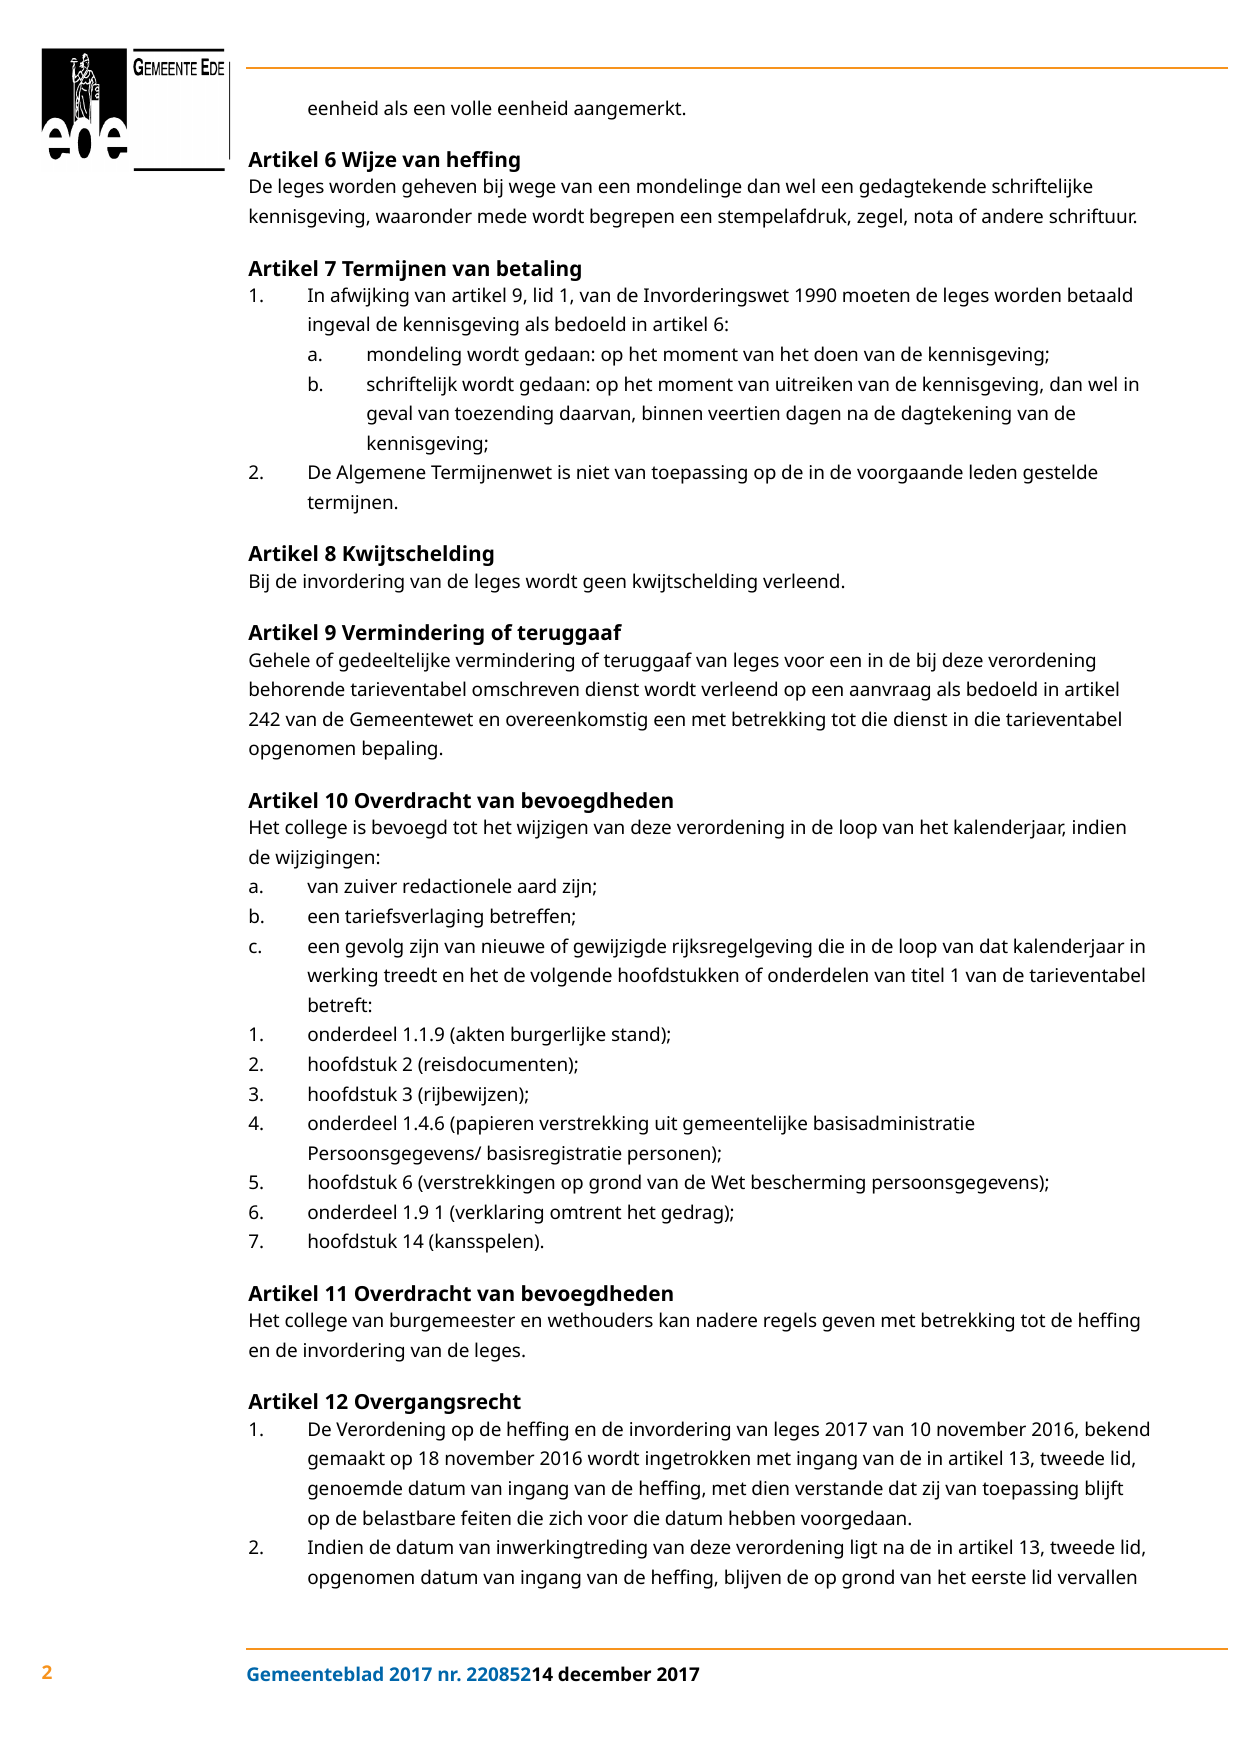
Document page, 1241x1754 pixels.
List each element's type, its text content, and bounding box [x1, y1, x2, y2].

list hoofdstuk 2 (reisdocumenten); [248, 1051, 1152, 1077]
list hoofdstuk 3 (rijbewijzen); [248, 1081, 1152, 1106]
text De leges worden geheven bij wege van een mondelinge dan wel een gedagtekende schriftelijke kennisgeving, waaronder mede wordt begrepen een stempelafdruk, zegel, nota of andere schriftuur. [248, 174, 1152, 229]
list onderdeel 1.9 1 (verklaring omtrent het gedrag); [248, 1199, 1152, 1225]
list een tariefsverlaging betreffen; [248, 903, 1152, 929]
text Artikel 8 Kwijtschelding [248, 539, 1152, 568]
picture [41, 47, 231, 172]
list De Algemene Termijnenwet is niet van toepassing op de in de voorgaande leden gestelde termijnen. [248, 459, 1152, 515]
list Indien de datum van inwerkingtreding van deze verordening ligt na de in artikel 13, tweede lid, opgenomen datum van ingang van de heffing, blijven de op grond van het eerste lid vervallen [248, 1534, 1152, 1589]
list De Verordening op de heffing en de invordering van leges 2017 van 10 november 2016, bekend gemaakt op 18 november 2016 wordt ingetrokken met ingang van de in artikel 13, tweede lid, genoemde datum van ingang van de heffing, met dien verstande dat zij van toepassing blijft op de belastbare feiten die zich voor die datum hebben voorgedaan. [248, 1416, 1152, 1530]
text Artikel 10 Overdracht van bevoegdheden [248, 786, 1152, 814]
list hoofdstuk 14 (kansspelen). [248, 1229, 1152, 1254]
text Artikel 7 Termijnen van betaling [248, 254, 1152, 282]
list In afwijking van artikel 9, lid 1, van de Invorderingswet 1990 moeten de leges worden betaald ingeval de kennisgeving als bedoeld in artikel 6: [248, 282, 1152, 337]
list schriftelijk wordt gedaan: op het moment van uitreiken van de kennisgeving, dan wel in geval van toezending daarvan, binnen veertien dagen na de dagtekening van de kennisgeving; [307, 371, 1152, 456]
list hoofdstuk 6 (verstrekkingen op grond van de Wet bescherming persoonsgegevens); [248, 1169, 1152, 1195]
text Artikel 12 Overgangsrecht [248, 1387, 1152, 1416]
list onderdeel 1.1.9 (akten burgerlijke stand); [248, 1022, 1152, 1047]
list onderdeel 1.4.6 (papieren verstrekking uit gemeentelijke basisadministratie Persoonsgegevens/ basisregistratie personen); [248, 1110, 1152, 1166]
text Bij de invordering van de leges wordt geen kwijtschelding verleend. [248, 568, 1152, 594]
text Het college van burgemeester en wethouders kan nadere regels geven met betrekking tot de heffing en de invordering van de leges. [248, 1307, 1152, 1363]
text Artikel 6 Wijze van heffing [248, 145, 1152, 174]
text Artikel 11 Overdracht van bevoegdheden [248, 1279, 1152, 1307]
list eenheid als een volle eenheid aangemerkt. [248, 95, 1152, 121]
list mondeling wordt gedaan: op het moment van het doen van de kennisgeving; [307, 341, 1152, 367]
list van zuiver redactionele aard zijn; [248, 874, 1152, 899]
text Artikel 9 Vermindering of teruggaaf [248, 618, 1152, 647]
text Het college is bevoegd tot het wijzigen van deze verordening in de loop van het kalenderjaar, indien de wijzigingen: [248, 814, 1152, 870]
text Gehele of gedeeltelijke vermindering of teruggaaf van leges voor een in de bij deze verordening behorende tarieventabel omschreven dienst wordt verleend op een aanvraag als bedoeld in artikel 242 van de Gemeentewet en overeenkomstig een met betrekking tot die dienst in die tarieventabel opgenomen bepaling. [248, 647, 1152, 761]
list een gevolg zijn van nieuwe of gewijzigde rijksregelgeving die in de loop van dat kalenderjaar in werking treedt en het de volgende hoofdstukken of onderdelen van titel 1 van de tarieventabel betreft: [248, 933, 1152, 1018]
